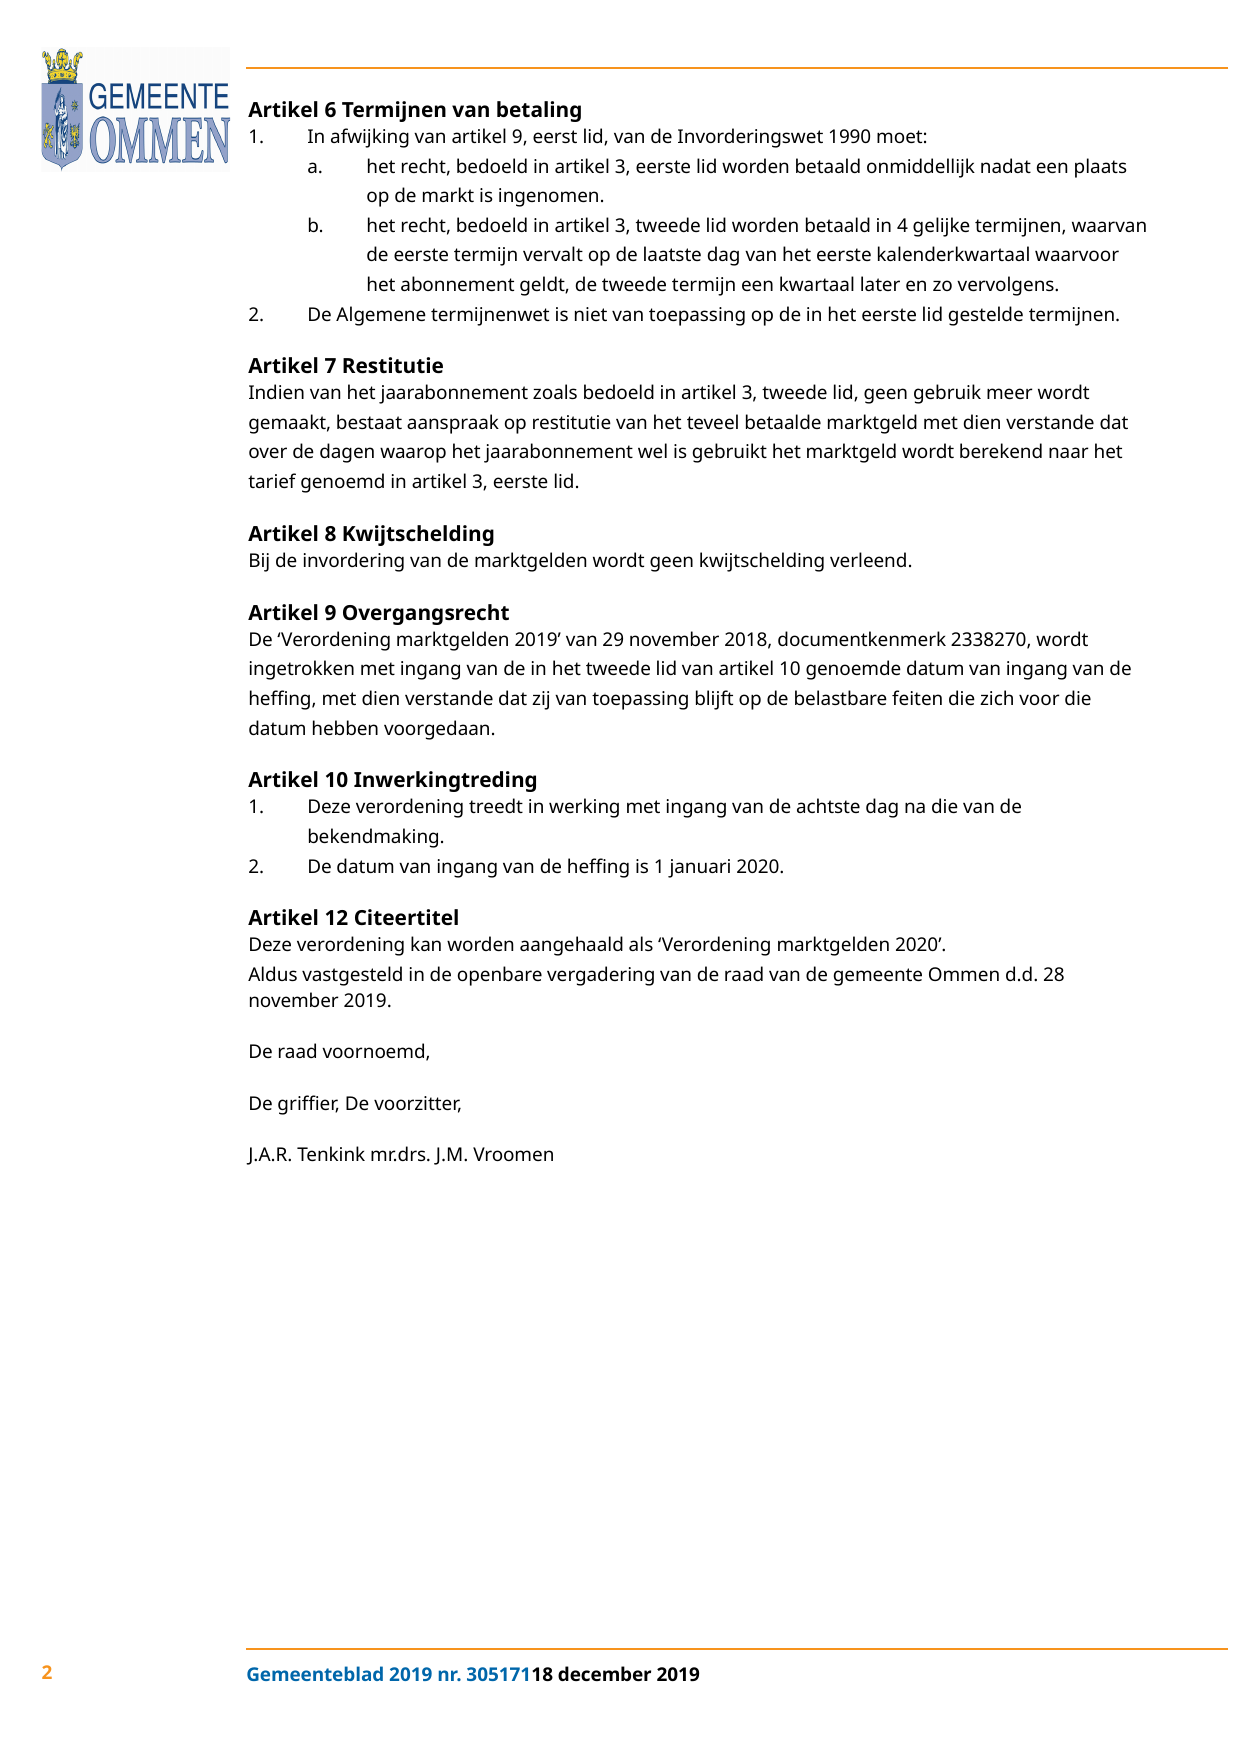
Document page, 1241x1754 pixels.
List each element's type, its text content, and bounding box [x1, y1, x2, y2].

text Artikel 12 Citeertitel [248, 903, 1152, 932]
picture [41, 47, 231, 172]
text J.A.R. Tenkink mr.drs. J.M. Vroomen [248, 1141, 1152, 1167]
text Deze verordening kan worden aangehaald als ‘Verordening marktgelden 2020’. [248, 932, 1152, 957]
list De datum van ingang van de heffing is 1 januari 2020. [248, 853, 1152, 878]
text Artikel 6 Termijnen van betaling [248, 95, 1152, 123]
list Deze verordening treedt in werking met ingang van de achtste dag na die van de bekendmaking. [248, 794, 1152, 849]
text Artikel 10 Inwerkingtreding [248, 765, 1152, 794]
list het recht, bedoeld in artikel 3, tweede lid worden betaald in 4 gelijke termijnen, waarvan de eerste termijn vervalt op de laatste dag van het eerste kalenderkwartaal waarvoor het abonnement geldt, de tweede termijn een kwartaal later en zo vervolgens. [307, 212, 1152, 297]
text Aldus vastgesteld in de openbare vergadering van de raad van de gemeente Ommen d.d. 28 november 2019. [248, 961, 1152, 1013]
text De raad voornoemd, [248, 1038, 1152, 1064]
text Indien van het jaarabonnement zoals bedoeld in artikel 3, tweede lid, geen gebruik meer wordt gemaakt, bestaat aanspraak op restitutie van het teveel betaalde marktgeld met dien verstande dat over de dagen waarop het jaarabonnement wel is gebruikt het marktgeld wordt berekend naar het tarief genoemd in artikel 3, eerste lid. [248, 379, 1152, 494]
text Artikel 9 Overgangsrecht [248, 598, 1152, 626]
text De griffier, De voorzitter, [248, 1090, 1152, 1116]
list In afwijking van artikel 9, eerst lid, van de Invorderingswet 1990 moet: [248, 123, 1152, 149]
text Artikel 8 Kwijtschelding [248, 519, 1152, 547]
text De ‘Verordening marktgelden 2019’ van 29 november 2018, documentkenmerk 2338270, wordt ingetrokken met ingang van de in het tweede lid van artikel 10 genoemde datum van ingang van de heffing, met dien verstande dat zij van toepassing blijft op de belastbare feiten die zich voor die datum hebben voorgedaan. [248, 626, 1152, 741]
text Bij de invordering van de marktgelden wordt geen kwijtschelding verleend. [248, 547, 1152, 573]
list het recht, bedoeld in artikel 3, eerste lid worden betaald onmiddellijk nadat een plaats op de markt is ingenomen. [307, 153, 1152, 208]
text Artikel 7 Restitutie [248, 351, 1152, 379]
list De Algemene termijnenwet is niet van toepassing op de in het eerste lid gestelde termijnen. [248, 301, 1152, 326]
